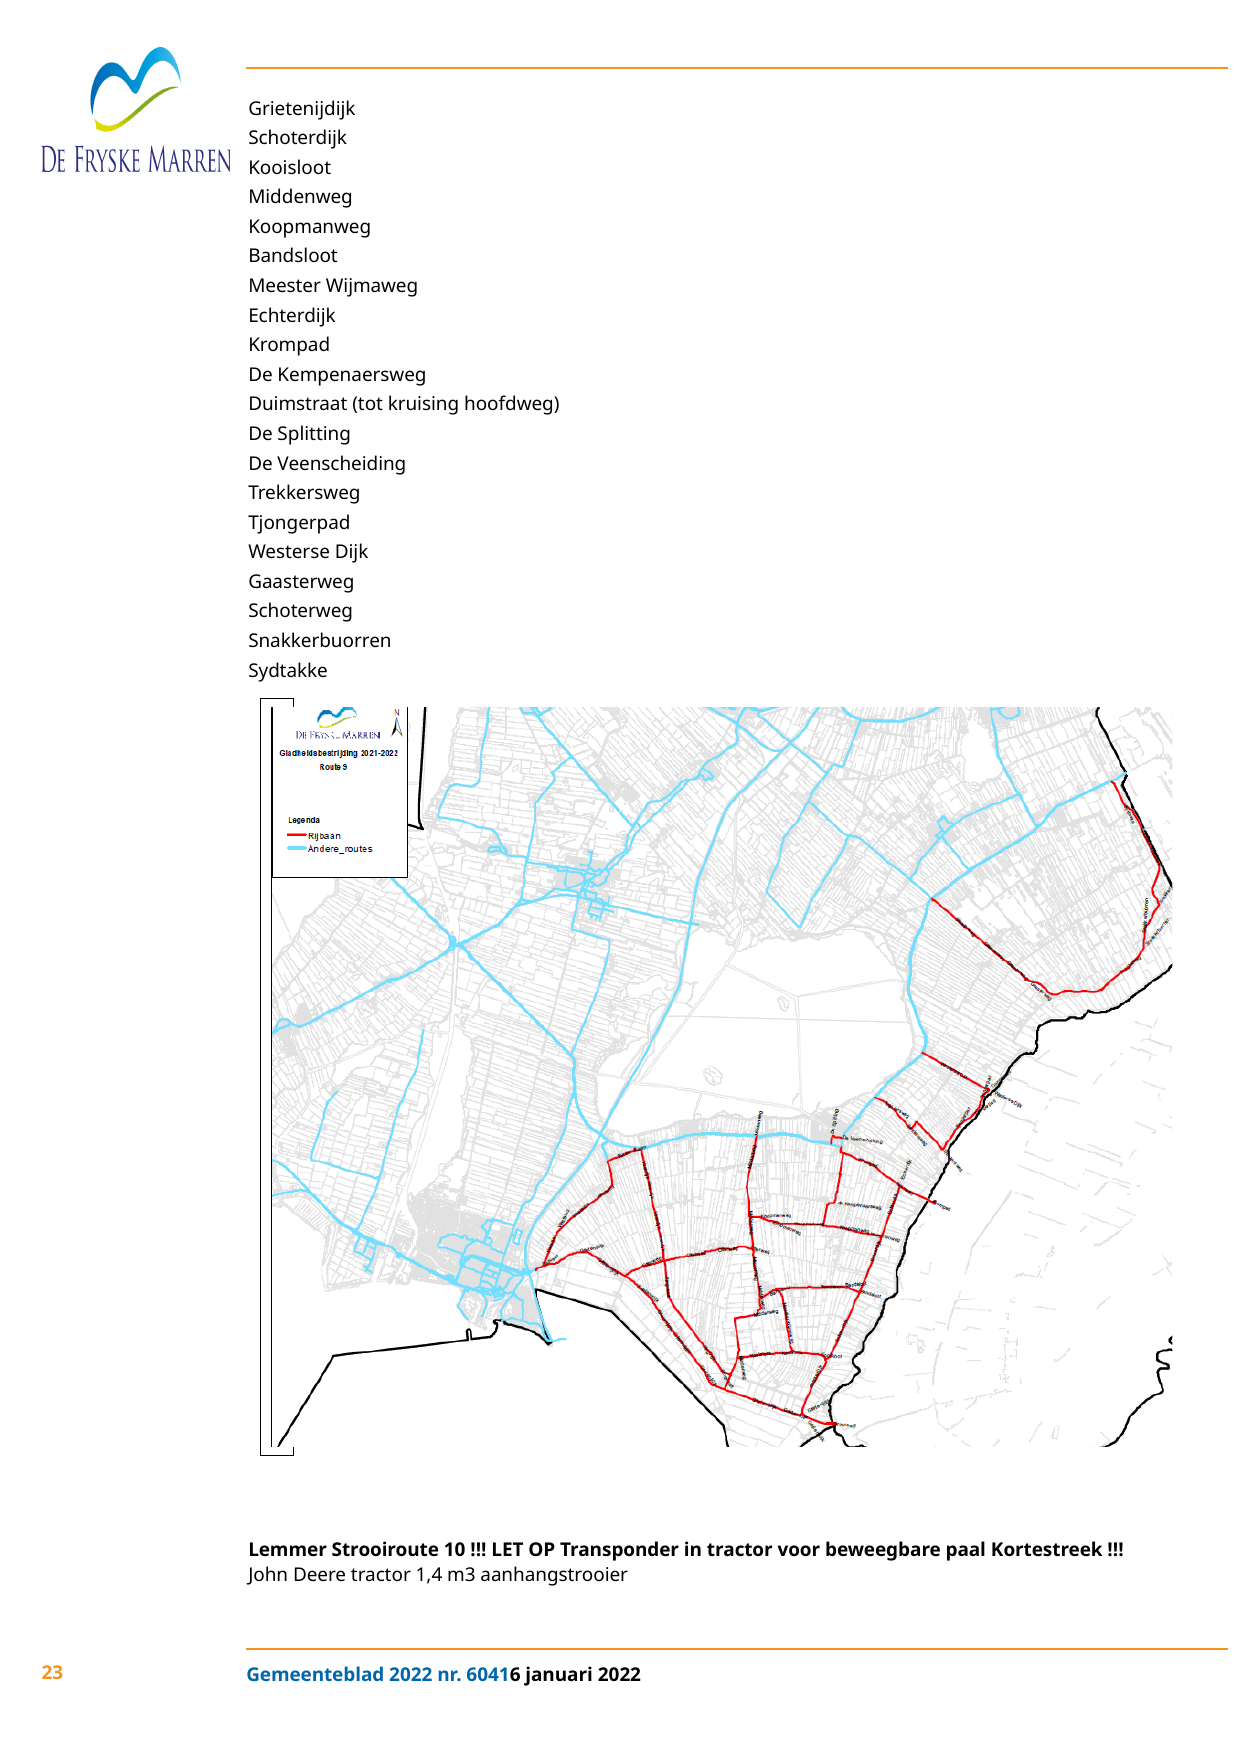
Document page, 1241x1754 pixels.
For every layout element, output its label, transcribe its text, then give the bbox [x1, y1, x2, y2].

text Koopmanweg [248, 213, 1152, 239]
text Schoterdijk [248, 124, 1152, 150]
text Gaasterweg [248, 568, 1152, 594]
text Krompad [248, 331, 1152, 357]
text De Kempenaersweg [248, 361, 1152, 387]
text Grietenijdijk [248, 95, 1152, 121]
picture [41, 47, 231, 172]
text Middenweg [248, 183, 1152, 209]
text Bandsloot [248, 243, 1152, 268]
text Sydtakke [248, 657, 1152, 683]
text Westerse Dijk [248, 538, 1152, 564]
text De Splitting [248, 420, 1152, 446]
text Kooisloot [248, 154, 1152, 180]
text Trekkersweg [248, 479, 1152, 505]
text Echterdijk [248, 302, 1152, 328]
text Snakkerbuorren [248, 627, 1152, 653]
text John Deere tractor 1,4 m3 aanhangstrooier [248, 1562, 1152, 1587]
text Tjongerpad [248, 509, 1152, 535]
text De Veenscheiding [248, 450, 1152, 476]
text Lemmer Strooiroute 10 !!! LET OP Transponder in tractor voor beweegbare paal Kortestreek !!! [248, 1536, 1152, 1562]
text Schoterweg [248, 598, 1152, 623]
text Duimstraat (tot kruising hoofdweg) [248, 391, 1152, 416]
picture [268, 707, 1173, 1447]
text Meester Wijmaweg [248, 272, 1152, 298]
